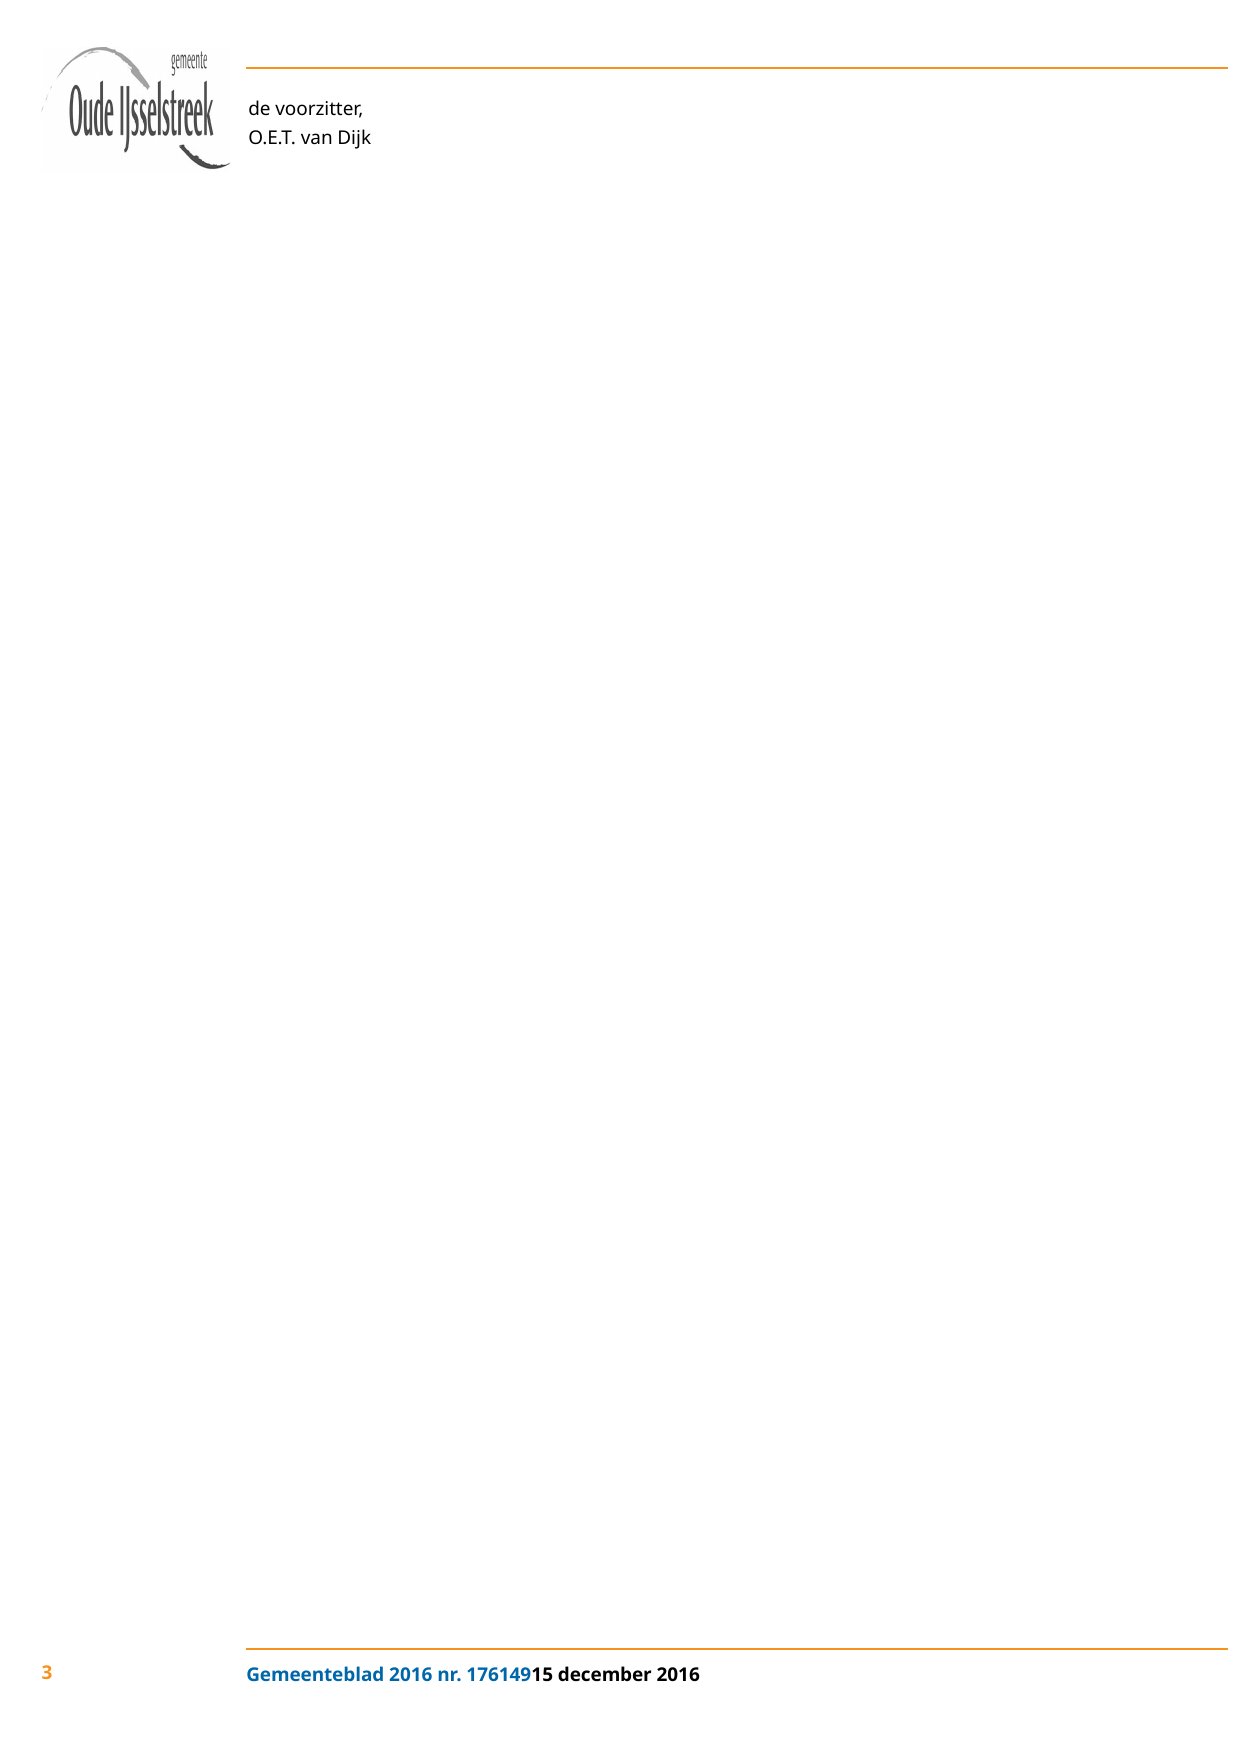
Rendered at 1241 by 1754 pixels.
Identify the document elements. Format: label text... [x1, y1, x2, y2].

text de voorzitter, [248, 95, 1152, 121]
picture [41, 47, 231, 172]
text O.E.T. van Dijk [248, 124, 1152, 150]
